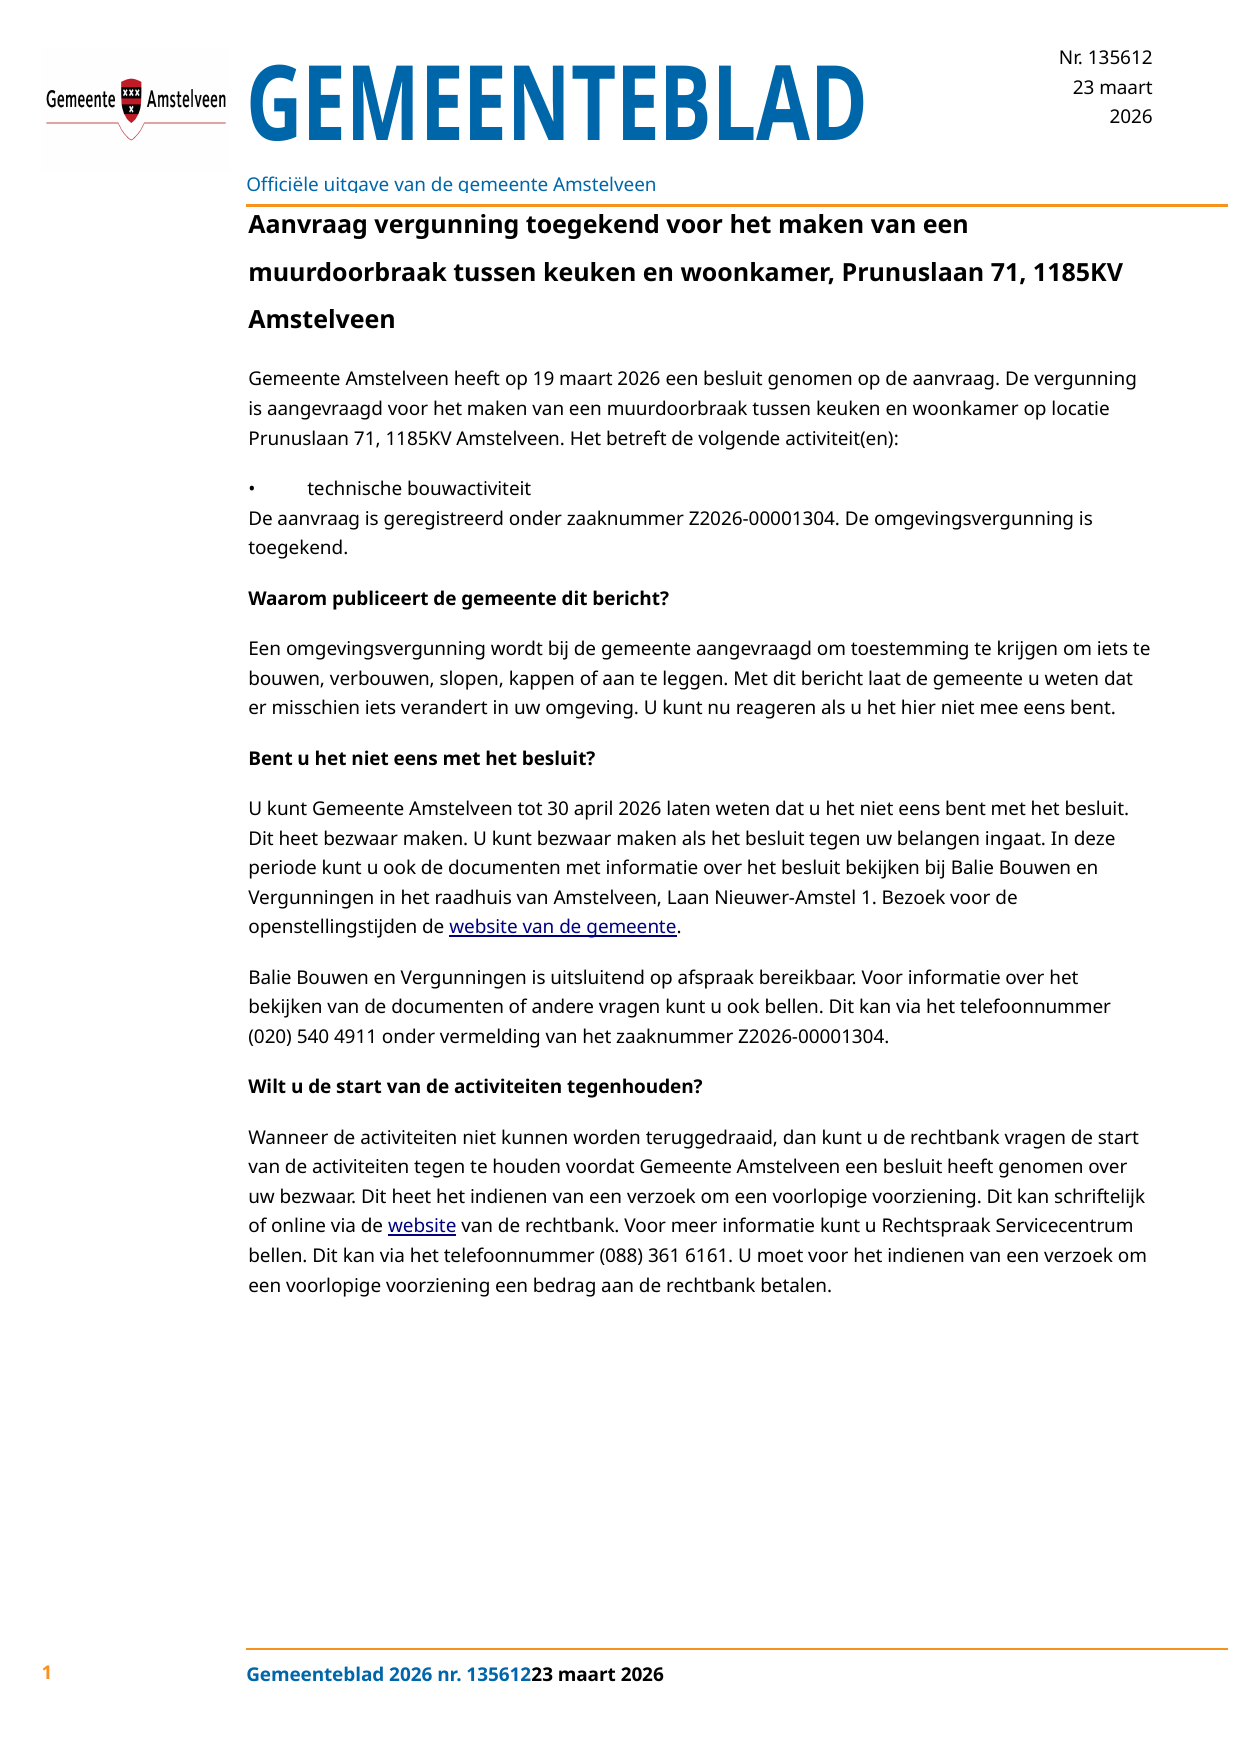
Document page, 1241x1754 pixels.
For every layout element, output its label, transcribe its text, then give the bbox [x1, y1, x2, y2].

text Wilt u de start van de activiteiten tegenhouden? [248, 1073, 1152, 1099]
text Wanneer de activiteiten niet kunnen worden teruggedraaid, dan kunt u de rechtbank vragen de start van de activiteiten tegen te houden voordat Gemeente Amstelveen een besluit heeft genomen over uw bezwaar. Dit heet het indienen van een verzoek om een voorlopige voorziening. Dit kan schriftelijk of online via de website van de rechtbank. Voor meer informatie kunt u Rechtspraak Servicecentrum bellen. Dit kan via het telefoonnummer (088) 361 6161. U moet voor het indienen van een verzoek om een voorlopige voorziening een bedrag aan de rechtbank betalen. [248, 1124, 1152, 1297]
text Balie Bouwen en Vergunningen is uitsluitend op afspraak bereikbaar. Voor informatie over het bekijken van de documenten of andere vragen kunt u ook bellen. Dit kan via het telefoonnummer (020) 540 4911 onder vermelding van het zaaknummer Z2026-00001304. [248, 964, 1152, 1049]
list technische bouwactiviteit [248, 475, 1152, 501]
text De aanvraag is geregistreerd onder zaaknummer Z2026-00001304. De omgevingsvergunning is toegekend. [248, 505, 1152, 560]
text Gemeente Amstelveen heeft op 19 maart 2026 een besluit genomen op de aanvraag. De vergunning is aangevraagd voor het maken van een muurdoorbraak tussen keuken en woonkamer op locatie Prunuslaan 71, 1185KV Amstelveen. Het betreft de volgende activiteit(en): [248, 366, 1152, 450]
text Aanvraag vergunning toegekend voor het maken van een muurdoorbraak tussen keuken en woonkamer, Prunuslaan 71, 1185KV Amstelveen [248, 207, 1152, 336]
picture [41, 47, 231, 172]
text Een omgevingsvergunning wordt bij de gemeente aangevraagd om toestemming te krijgen om iets te bouwen, verbouwen, slopen, kappen of aan te leggen. Met dit bericht laat de gemeente u weten dat er misschien iets verandert in uw omgeving. U kunt nu reageren als u het hier niet mee eens bent. [248, 635, 1152, 720]
text U kunt Gemeente Amstelveen tot 30 april 2026 laten weten dat u het niet eens bent met het besluit. Dit heet bezwaar maken. U kunt bezwaar maken als het besluit tegen uw belangen ingaat. In deze periode kunt u ook de documenten met informatie over het besluit bekijken bij Balie Bouwen en Vergunningen in het raadhuis van Amstelveen, Laan Nieuwer-Amstel 1. Bezoek voor de openstellingstijden de website van de gemeente. [248, 795, 1152, 939]
text Bent u het niet eens met het besluit? [248, 745, 1152, 770]
text Waarom publiceert de gemeente dit bericht? [248, 585, 1152, 610]
